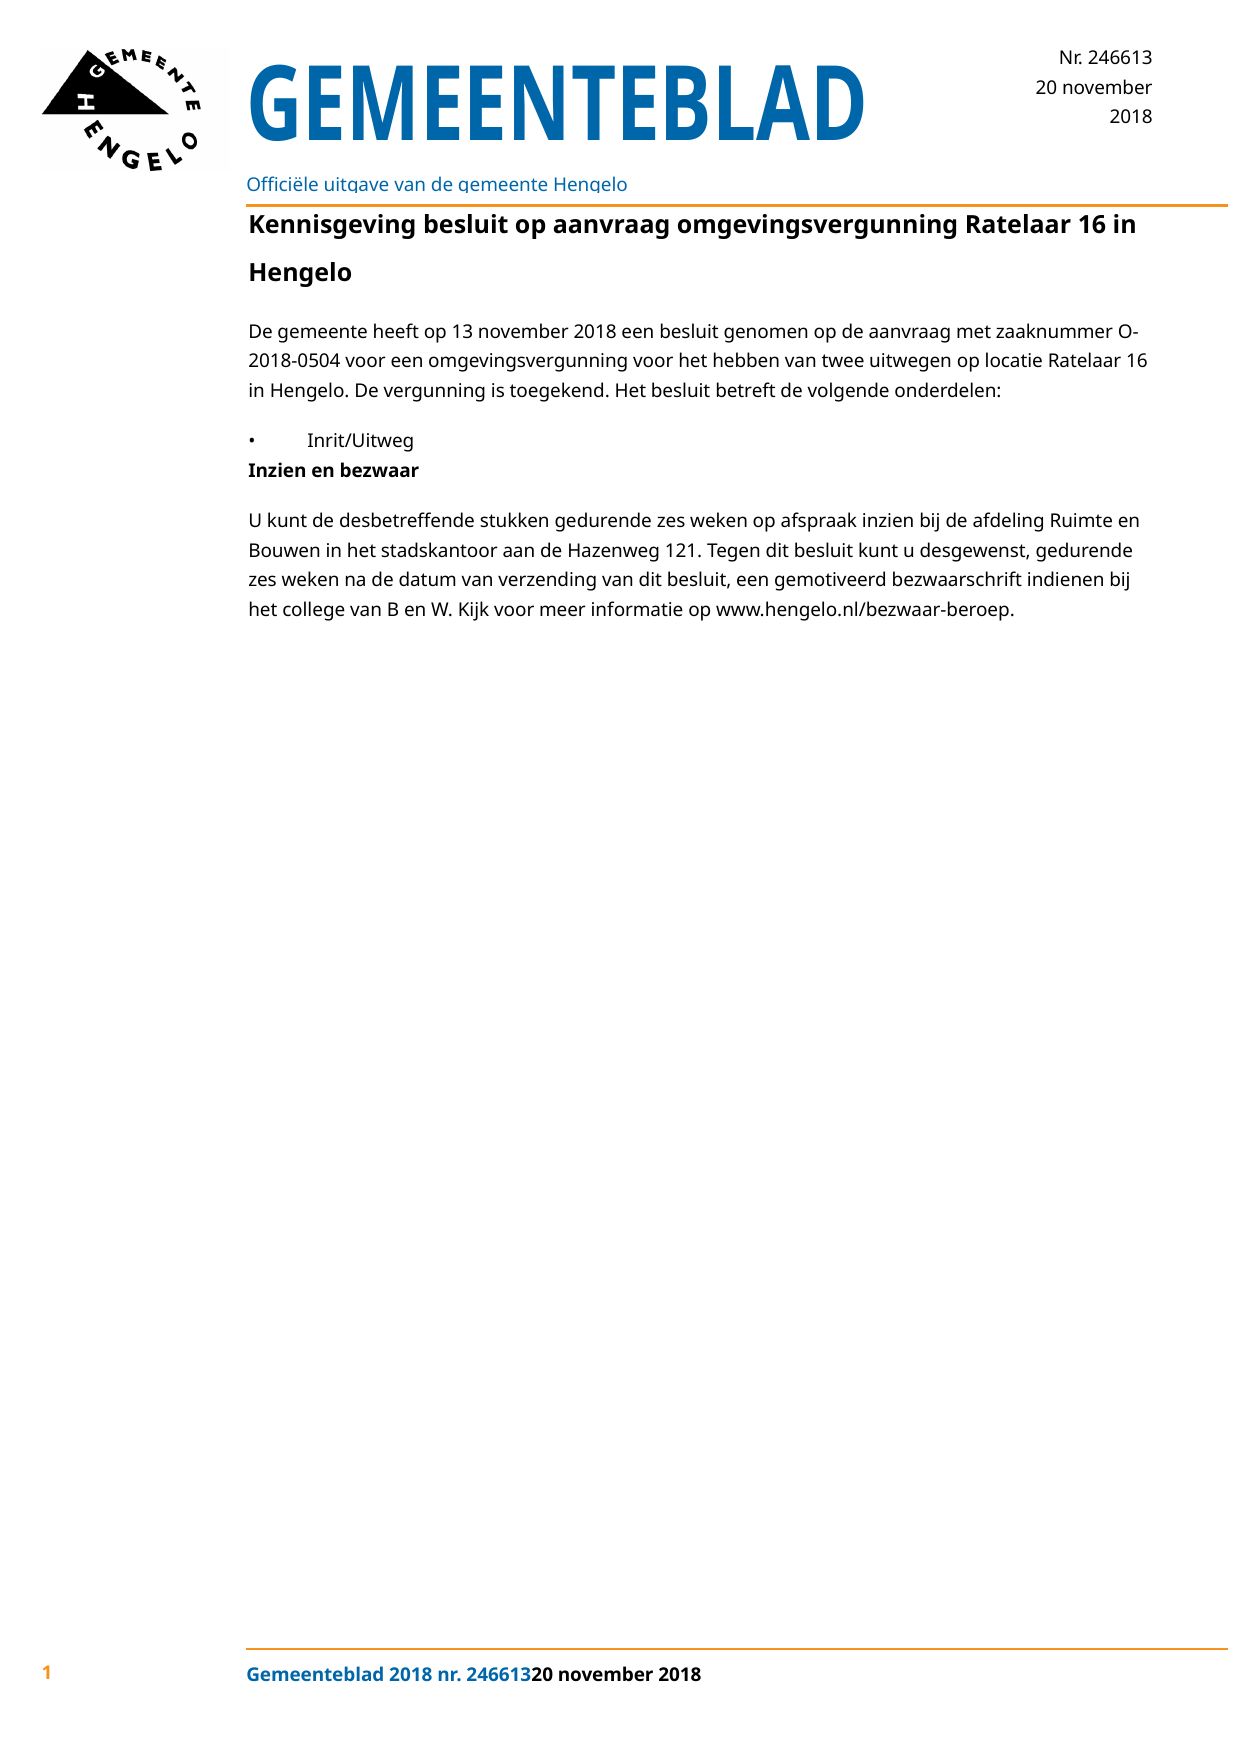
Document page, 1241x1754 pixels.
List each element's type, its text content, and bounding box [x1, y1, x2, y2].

text Inzien en bezwaar [248, 457, 1152, 483]
text U kunt de desbetreffende stukken gedurende zes weken op afspraak inzien bij de afdeling Ruimte en Bouwen in het stadskantoor aan de Hazenweg 121. Tegen dit besluit kunt u desgewenst, gedurende zes weken na de datum van verzending van dit besluit, een gemotiveerd bezwaarschrift indienen bij het college van B en W. Kijk voor meer informatie op www.hengelo.nl/bezwaar-beroep. [248, 507, 1152, 622]
list Inrit/Uitweg [248, 427, 1152, 453]
picture [41, 47, 231, 172]
text Kennisgeving besluit op aanvraag omgevingsvergunning Ratelaar 16 in Hengelo [248, 207, 1152, 288]
text De gemeente heeft op 13 november 2018 een besluit genomen op de aanvraag met zaaknummer O-2018-0504 voor een omgevingsvergunning voor het hebben van twee uitwegen op locatie Ratelaar 16 in Hengelo. De vergunning is toegekend. Het besluit betreft de volgende onderdelen: [248, 318, 1152, 403]
